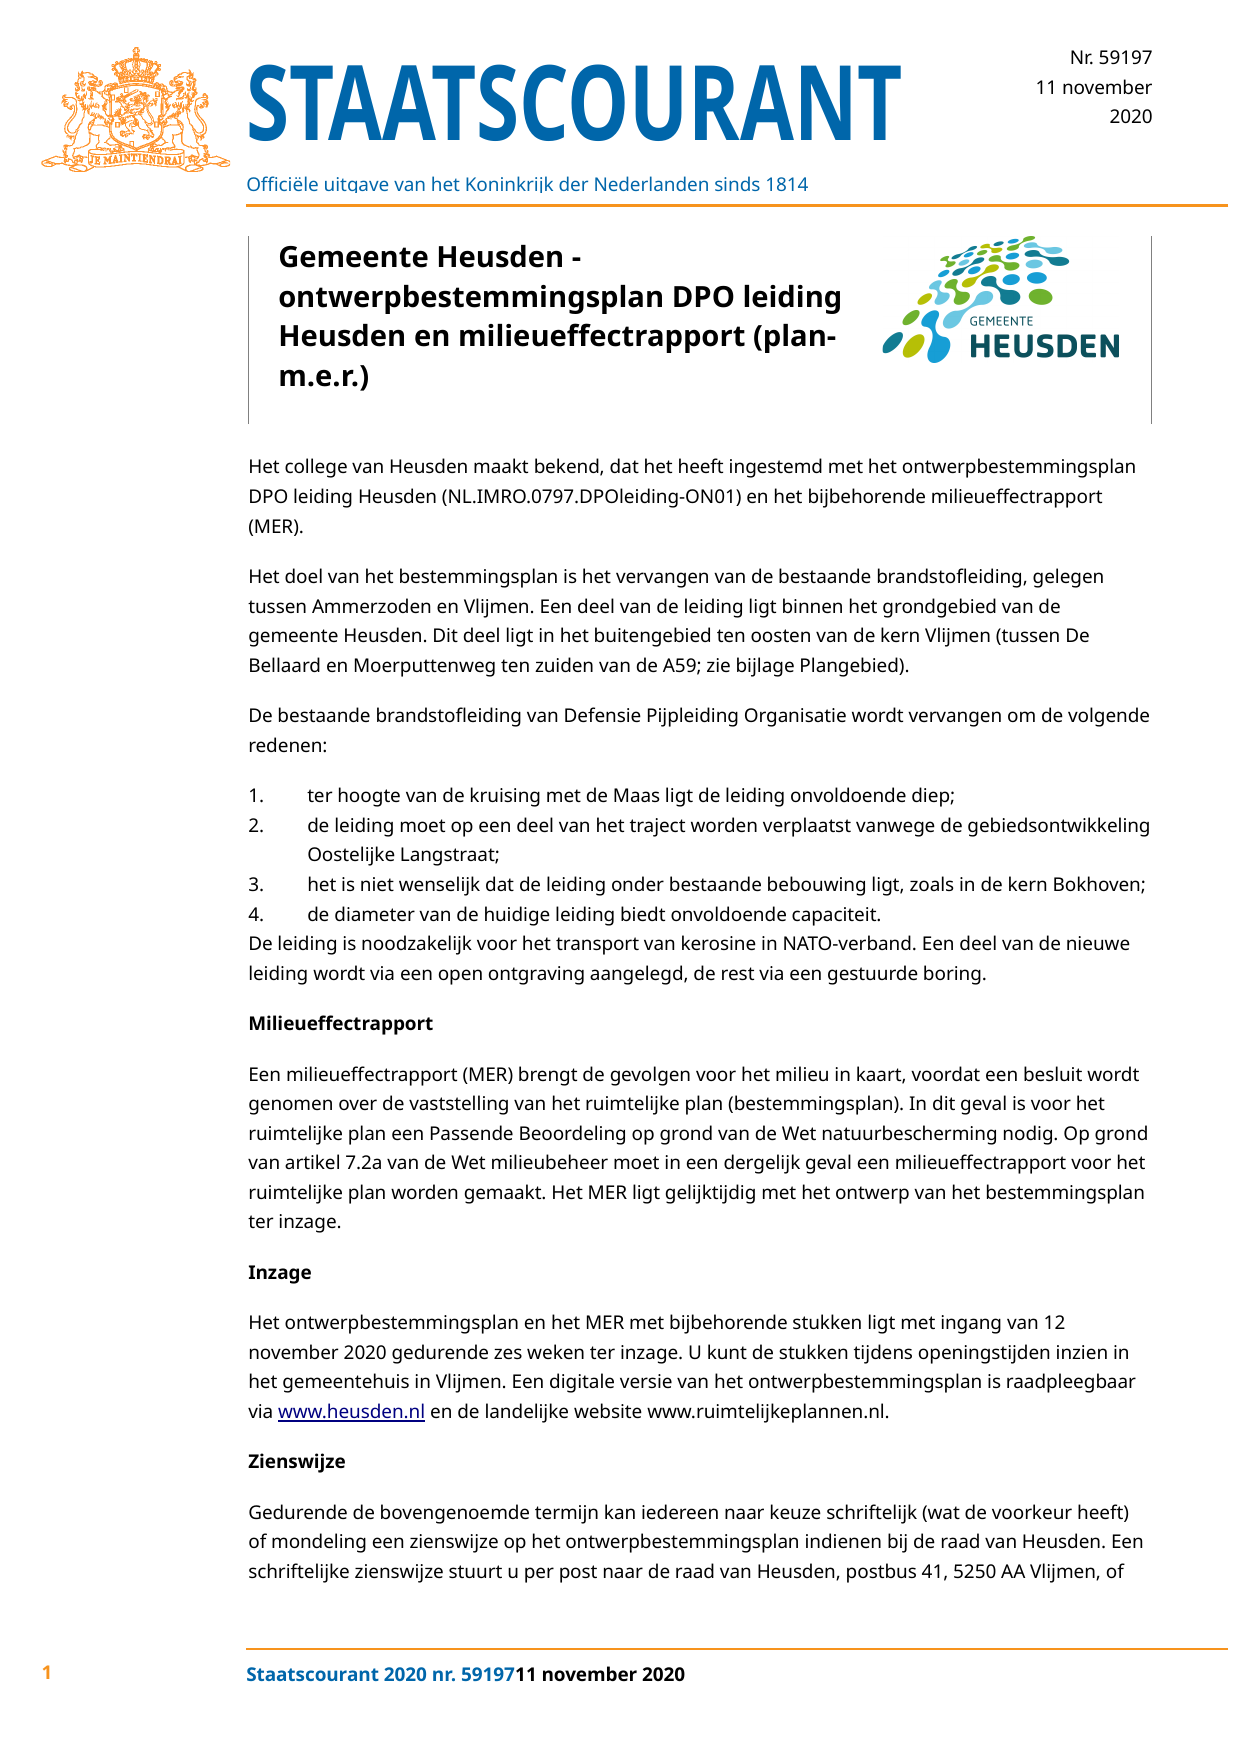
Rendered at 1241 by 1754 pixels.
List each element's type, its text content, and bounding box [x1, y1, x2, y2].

table_header Gemeente Heusden - ontwerpbestemmingsplan DPO leiding Heusden en milieueffectrapport (plan-m.e.r.) [249, 236, 850, 424]
text Het doel van het bestemmingsplan is het vervangen van de bestaande brandstofleiding, gelegen tussen Ammerzoden en Vlijmen. Een deel van de leiding ligt binnen het grondgebied van de gemeente Heusden. Dit deel ligt in het buitengebied ten oosten van de kern Vlijmen (tussen De Bellaard en Moerputtenweg ten zuiden van de A59; zie bijlage Plangebied). [248, 563, 1152, 678]
text Milieueffectrapport [248, 1010, 1152, 1036]
text Inzage [248, 1259, 1152, 1285]
picture [41, 47, 231, 172]
text Gedurende de bovengenoemde termijn kan iedereen naar keuze schriftelijk (wat de voorkeur heeft) of mondeling een zienswijze op het ontwerpbestemmingsplan indienen bij de raad van Heusden. Een schriftelijke zienswijze stuurt u per post naar de raad van Heusden, postbus 41, 5250 AA Vlijmen, of [248, 1499, 1152, 1584]
list het is niet wenselijk dat de leiding onder bestaande bebouwing ligt, zoals in de kern Bokhoven; [248, 871, 1152, 897]
table_header [850, 236, 1151, 424]
text De bestaande brandstofleiding van Defensie Pijpleiding Organisatie wordt vervangen om de volgende redenen: [248, 702, 1152, 758]
text Zienswijze [248, 1449, 1152, 1474]
list ter hoogte van de kruising met de Maas ligt de leiding onvoldoende diep; [248, 782, 1152, 808]
list de leiding moet op een deel van het traject worden verplaatst vanwege de gebiedsontwikkeling Oostelijke Langstraat; [248, 812, 1152, 867]
text Het ontwerpbestemmingsplan en het MER met bijbehorende stukken ligt met ingang van 12 november 2020 gedurende zes weken ter inzage. U kunt de stukken tijdens openingstijden inzien in het gemeentehuis in Vlijmen. Een digitale versie van het ontwerpbestemmingsplan is raadpleegbaar via www.heusden.nl en de landelijke website www.ruimtelijkeplannen.nl. [248, 1309, 1152, 1424]
text Het college van Heusden maakt bekend, dat het heeft ingestemd met het ontwerpbestemmingsplan DPO leiding Heusden (NL.IMRO.0797.DPOleiding-ON01) en het bijbehorende milieueffectrapport (MER). [248, 454, 1152, 538]
text De leiding is noodzakelijk voor het transport van kerosine in NATO-verband. Een deel van de nieuwe leiding wordt via een open ontgraving aangelegd, de rest via een gestuurde boring. [248, 930, 1152, 986]
list de diameter van de huidige leiding biedt onvoldoende capaciteit. [248, 901, 1152, 926]
picture [882, 236, 1119, 363]
text Een milieueffectrapport (MER) brengt de gevolgen voor het milieu in kaart, voordat een besluit wordt genomen over de vaststelling van het ruimtelijke plan (bestemmingsplan). In dit geval is voor het ruimtelijke plan een Passende Beoordeling op grond van de Wet natuurbescherming nodig. Op grond van artikel 7.2a van de Wet milieubeheer moet in een dergelijk geval een milieueffectrapport voor het ruimtelijke plan worden gemaakt. Het MER ligt gelijktijdig met het ontwerp van het bestemmingsplan ter inzage. [248, 1061, 1152, 1234]
